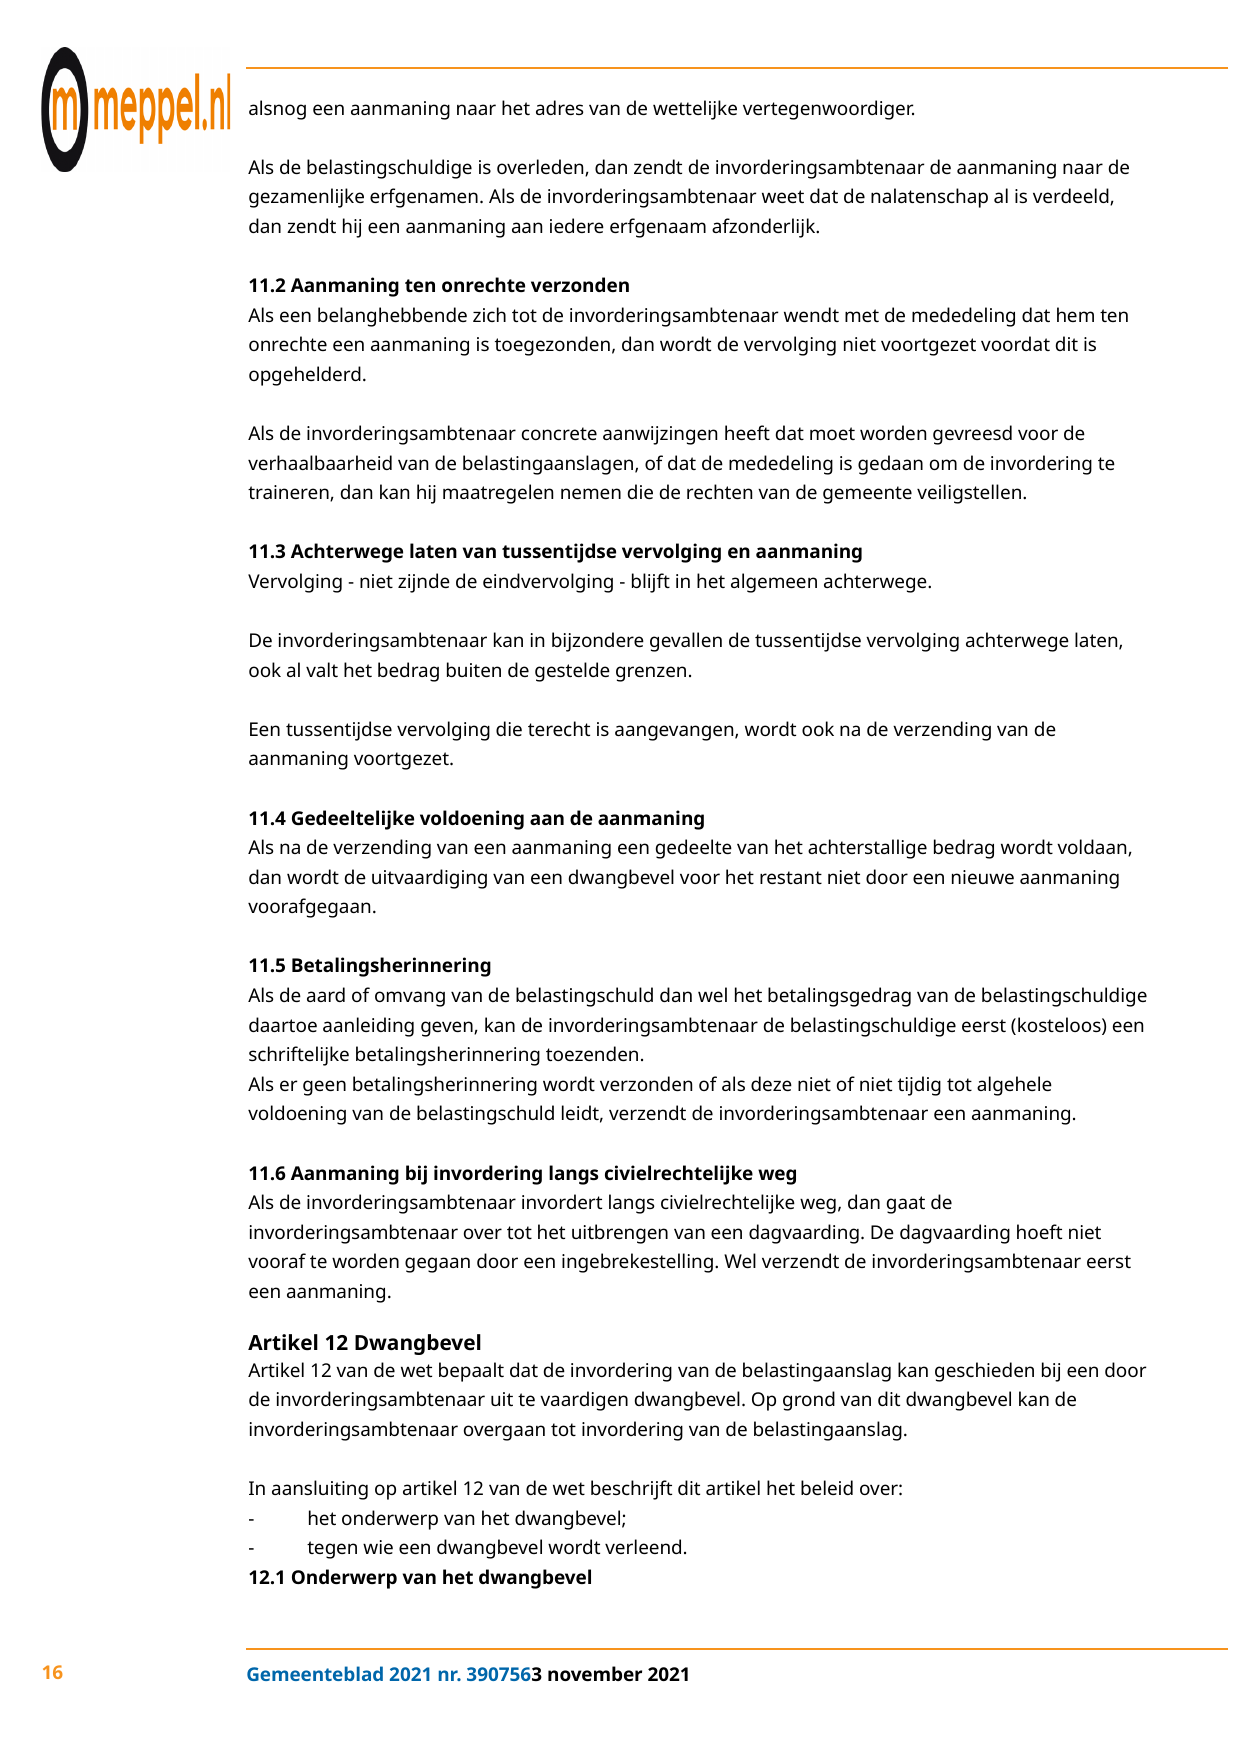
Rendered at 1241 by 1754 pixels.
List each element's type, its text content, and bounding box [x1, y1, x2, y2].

text Als de belastingschuldige is overleden, dan zendt de invorderingsambtenaar de aanmaning naar de gezamenlijke erfgenamen. Als de invorderingsambtenaar weet dat de nalatenschap al is verdeeld, dan zendt hij een aanmaning aan iedere erfgenaam afzonderlijk. [248, 154, 1152, 239]
text Als de aard of omvang van de belastingschuld dan wel het betalingsgedrag van de belastingschuldige daartoe aanleiding geven, kan de invorderingsambtenaar de belastingschuldige eerst (kosteloos) een schriftelijke betalingsherinnering toezenden. [248, 982, 1152, 1067]
text Als de invorderingsambtenaar invordert langs civielrechtelijke weg, dan gaat de invorderingsambtenaar over tot het uitbrengen van een dagvaarding. De dagvaarding hoeft niet vooraf te worden gegaan door een ingebrekestelling. Wel verzendt de invorderingsambtenaar eerst een aanmaning. [248, 1189, 1152, 1304]
text 11.6 Aanmaning bij invordering langs civielrechtelijke weg [248, 1160, 1152, 1186]
text Als er geen betalingsherinnering wordt verzonden of als deze niet of niet tijdig tot algehele voldoening van de belastingschuld leidt, verzendt de invorderingsambtenaar een aanmaning. [248, 1071, 1152, 1126]
text 11.4 Gedeeltelijke voldoening aan de aanmaning [248, 805, 1152, 831]
text Als een belanghebbende zich tot de invorderingsambtenaar wendt met de mededeling dat hem ten onrechte een aanmaning is toegezonden, dan wordt de vervolging niet voortgezet voordat dit is opgehelderd. [248, 302, 1152, 387]
text Als na de verzending van een aanmaning een gedeelte van het achterstallige bedrag wordt voldaan, dan wordt de uitvaardiging van een dwangbevel voor het restant niet door een nieuwe aanmaning voorafgegaan. [248, 834, 1152, 919]
text Artikel 12 van de wet bepaalt dat de invordering van de belastingaanslag kan geschieden bij een door de invorderingsambtenaar uit te vaardigen dwangbevel. Op grond van dit dwangbevel kan de invorderingsambtenaar overgaan tot invordering van de belastingaanslag. [248, 1357, 1152, 1442]
text alsnog een aanmaning naar het adres van de wettelijke vertegenwoordiger. [248, 95, 1152, 121]
text 12.1 Onderwerp van het dwangbevel [248, 1564, 1152, 1590]
text Als de invorderingsambtenaar concrete aanwijzingen heeft dat moet worden gevreesd voor de verhaalbaarheid van de belastingaanslagen, of dat de mededeling is gedaan om de invordering te traineren, dan kan hij maatregelen nemen die de rechten van de gemeente veiligstellen. [248, 420, 1152, 505]
list tegen wie een dwangbevel wordt verleend. [248, 1534, 1152, 1560]
text Artikel 12 Dwangbevel [248, 1328, 1152, 1357]
text In aansluiting op artikel 12 van de wet beschrijft dit artikel het beleid over: [248, 1475, 1152, 1501]
text Vervolging - niet zijnde de eindvervolging - blijft in het algemeen achterwege. [248, 568, 1152, 594]
text Een tussentijdse vervolging die terecht is aangevangen, wordt ook na de verzending van de aanmaning voortgezet. [248, 716, 1152, 771]
list het onderwerp van het dwangbevel; [248, 1505, 1152, 1531]
text De invorderingsambtenaar kan in bijzondere gevallen de tussentijdse vervolging achterwege laten, ook al valt het bedrag buiten de gestelde grenzen. [248, 627, 1152, 683]
text 11.5 Betalingsherinnering [248, 953, 1152, 978]
text 11.2 Aanmaning ten onrechte verzonden [248, 272, 1152, 298]
picture [41, 47, 231, 172]
text 11.3 Achterwege laten van tussentijdse vervolging en aanmaning [248, 538, 1152, 564]
